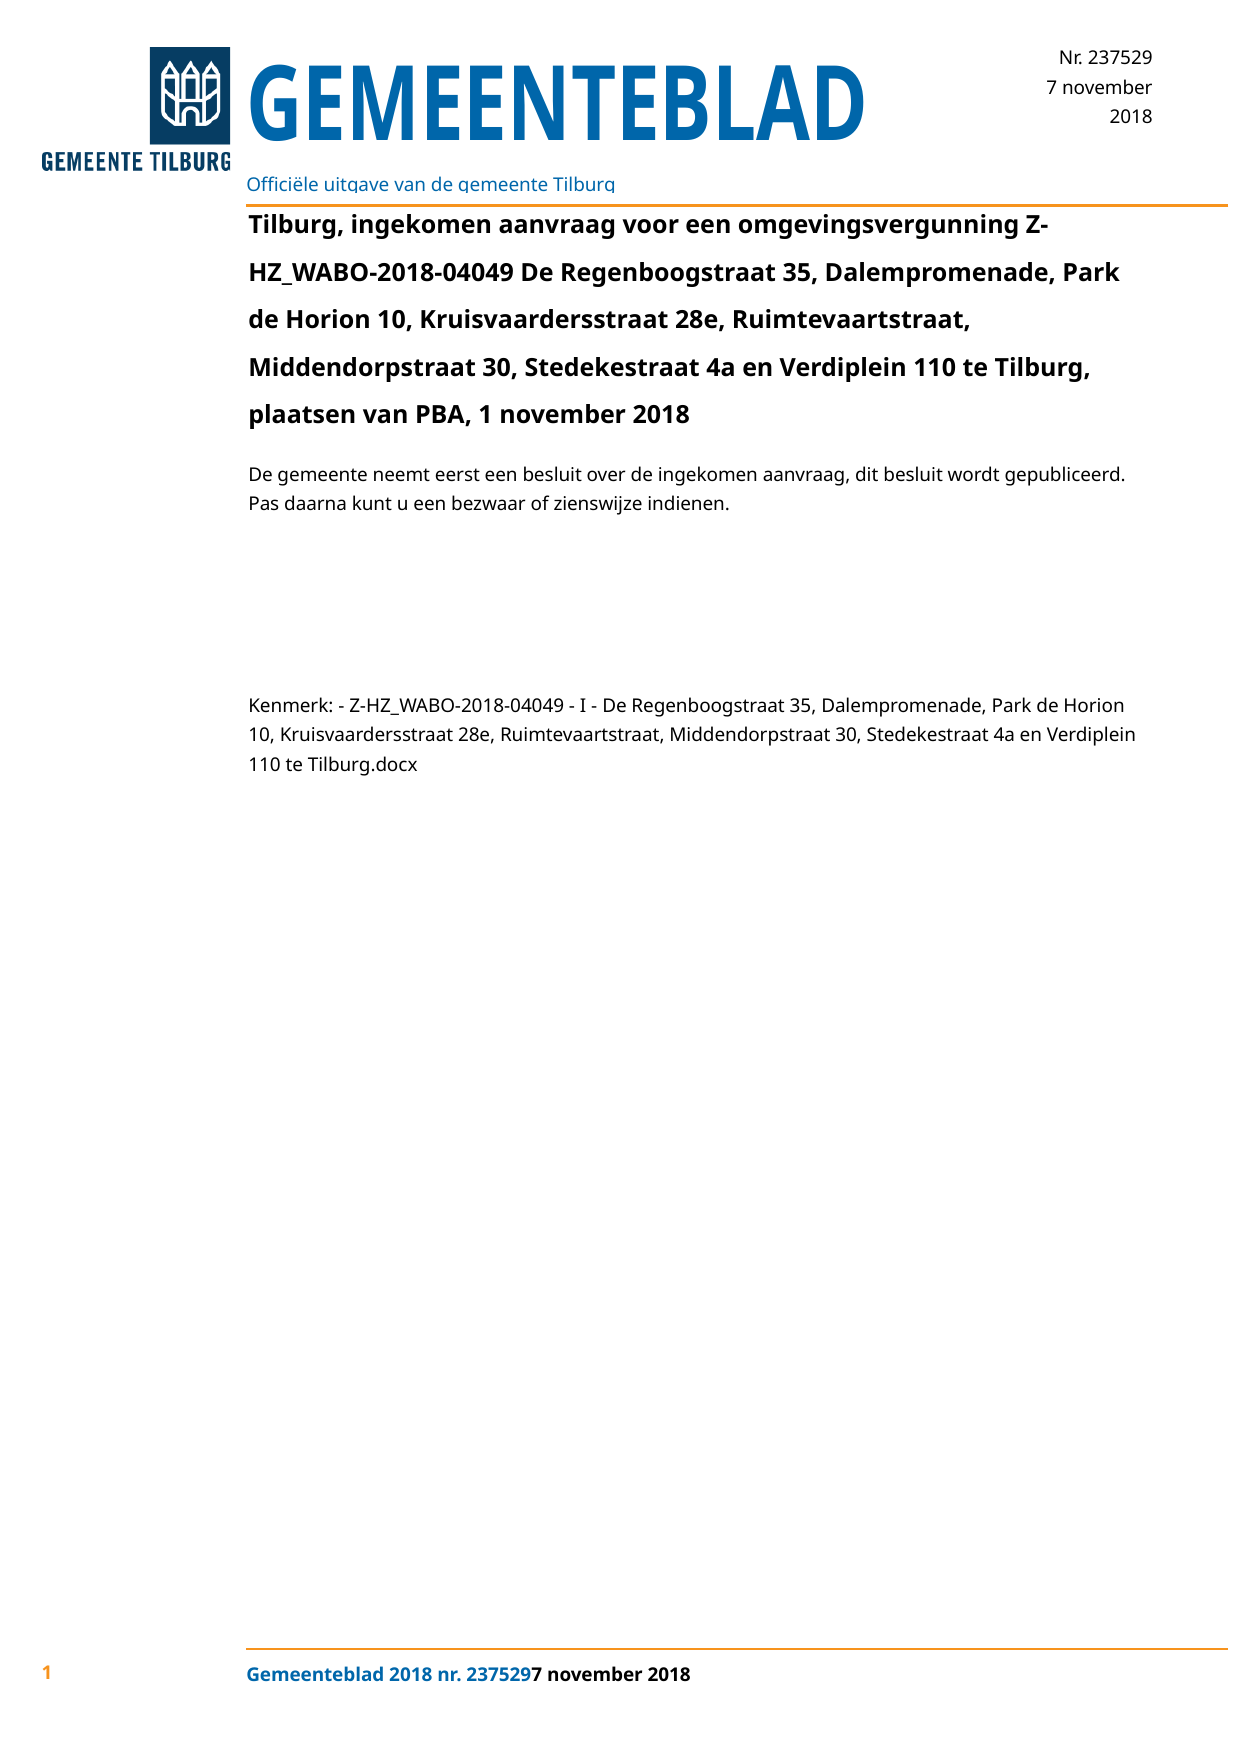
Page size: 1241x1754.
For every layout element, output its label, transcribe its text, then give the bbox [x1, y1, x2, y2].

text De gemeente neemt eerst een besluit over de ingekomen aanvraag, dit besluit wordt gepubliceerd. Pas daarna kunt u een bezwaar of zienswijze indienen. [248, 461, 1152, 516]
text Kenmerk: - Z-HZ_WABO-2018-04049 - I - De Regenboogstraat 35, Dalempromenade, Park de Horion 10, Kruisvaardersstraat 28e, Ruimtevaartstraat, Middendorpstraat 30, Stedekestraat 4a en Verdiplein 110 te Tilburg.docx [248, 692, 1152, 777]
picture [41, 47, 231, 172]
text Tilburg, ingekomen aanvraag voor een omgevingsvergunning Z-HZ_WABO-2018-04049 De Regenboogstraat 35, Dalempromenade, Park de Horion 10, Kruisvaardersstraat 28e, Ruimtevaartstraat, Middendorpstraat 30, Stedekestraat 4a en Verdiplein 110 te Tilburg, plaatsen van PBA, 1 november 2018 [248, 207, 1152, 431]
